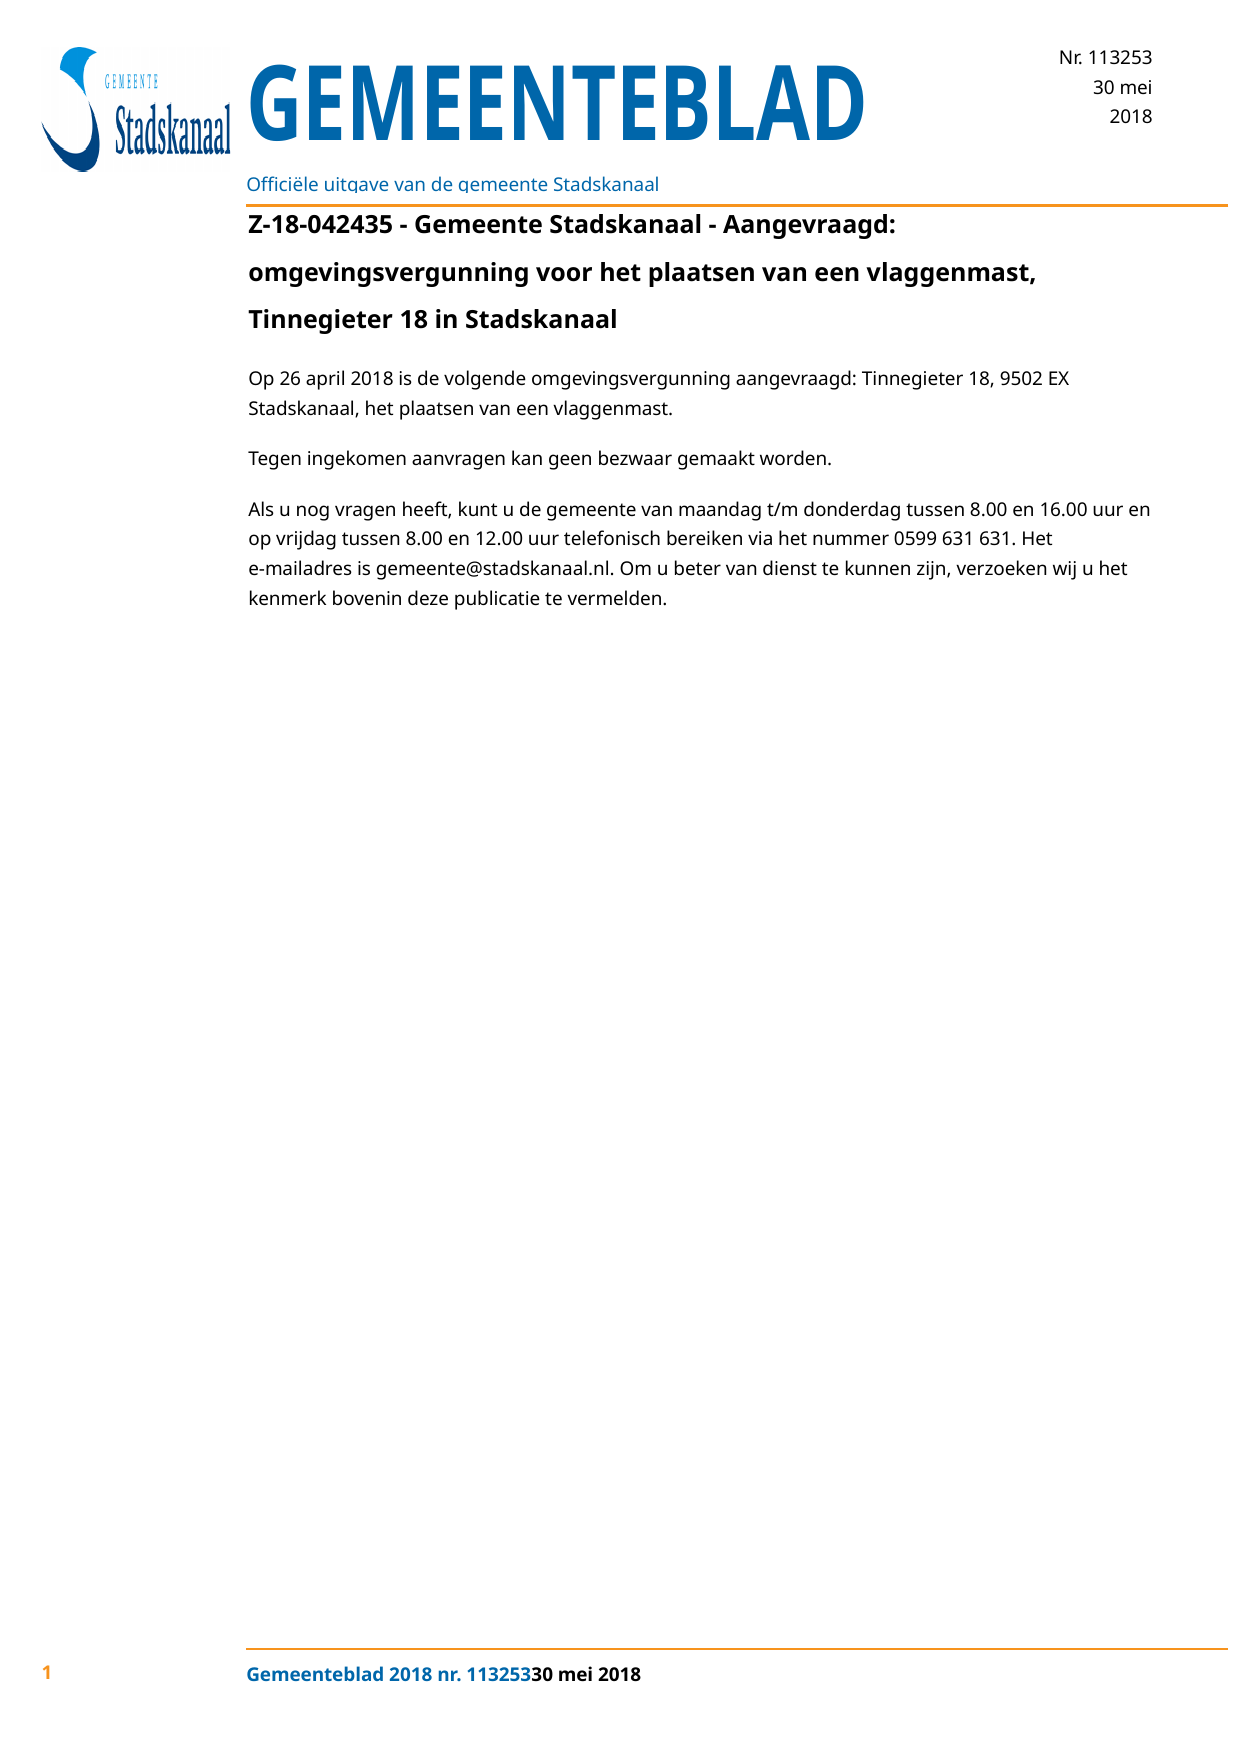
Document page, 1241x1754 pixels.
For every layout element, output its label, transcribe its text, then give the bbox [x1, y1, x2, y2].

text Op 26 april 2018 is de volgende omgevingsvergunning aangevraagd: Tinnegieter 18, 9502 EX Stadskanaal, het plaatsen van een vlaggenmast. [248, 366, 1152, 421]
text Z-18-042435 - Gemeente Stadskanaal - Aangevraagd: omgevingsvergunning voor het plaatsen van een vlaggenmast, Tinnegieter 18 in Stadskanaal [248, 207, 1152, 336]
picture [41, 47, 231, 172]
text Als u nog vragen heeft, kunt u de gemeente van maandag t/m donderdag tussen 8.00 en 16.00 uur en op vrijdag tussen 8.00 en 12.00 uur telefonisch bereiken via het nummer 0599 631 631. Het e‑mailadres is gemeente@stadskanaal.nl. Om u beter van dienst te kunnen zijn, verzoeken wij u het kenmerk bovenin deze publicatie te vermelden. [248, 496, 1152, 610]
text Tegen ingekomen aanvragen kan geen bezwaar gemaakt worden. [248, 446, 1152, 471]
